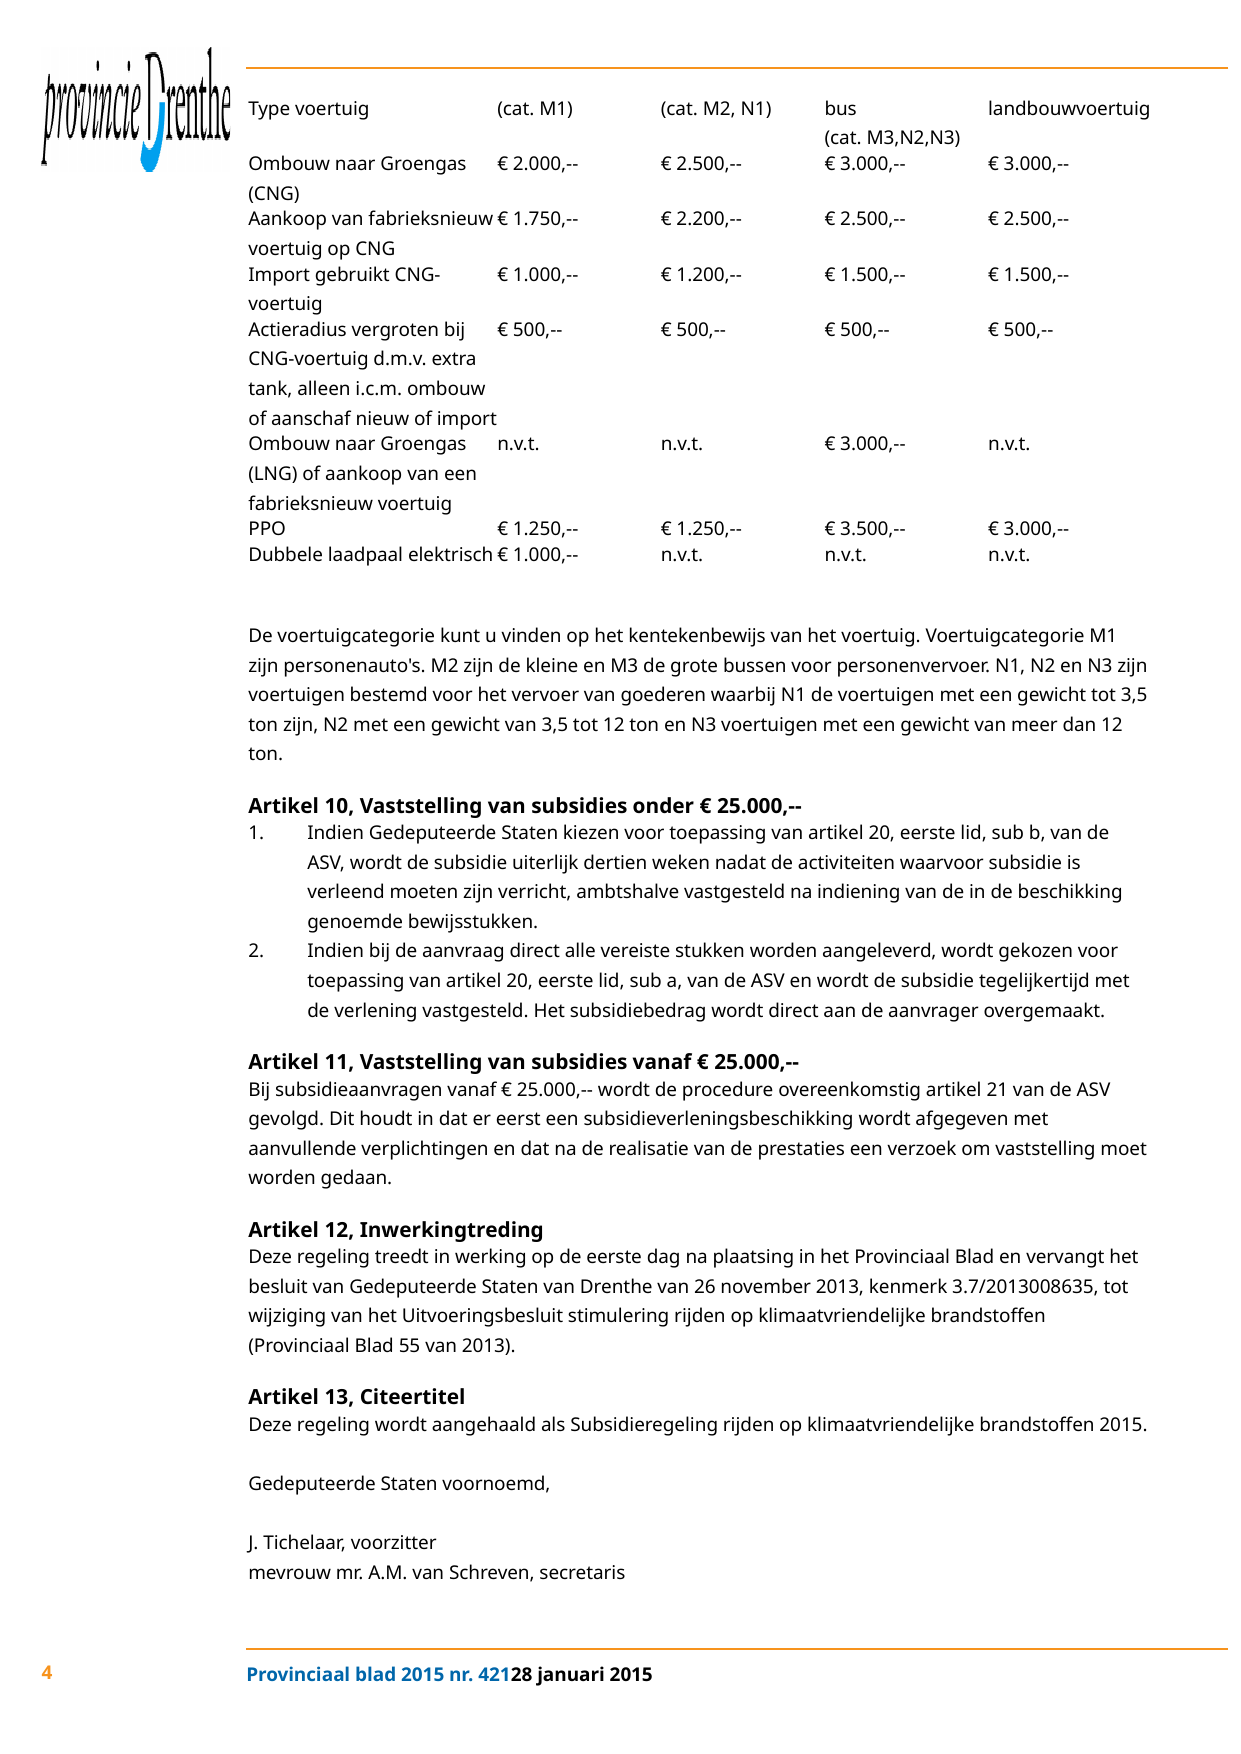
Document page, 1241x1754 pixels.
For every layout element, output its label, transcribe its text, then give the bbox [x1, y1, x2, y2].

table_cell € 1.500,-- [824, 261, 988, 316]
table_cell PPO [248, 515, 497, 541]
table_cell n.v.t. [497, 431, 661, 515]
text Artikel 11, Vaststelling van subsidies vanaf € 25.000,-- [248, 1047, 1152, 1076]
table_cell n.v.t. [661, 431, 824, 515]
table_cell € 3.500,-- [824, 515, 988, 541]
table_cell € 500,-- [661, 316, 824, 431]
table_cell € 500,-- [988, 316, 1152, 431]
picture [41, 47, 231, 172]
text J. Tichelaar, voorzitter [248, 1529, 1152, 1555]
text Deze regeling wordt aangehaald als Subsidieregeling rijden op klimaatvriendelijke brandstoffen 2015. [248, 1411, 1152, 1437]
table_cell € 2.500,-- [824, 205, 988, 261]
table_cell € 1.250,-- [497, 515, 661, 541]
table_cell € 500,-- [497, 316, 661, 431]
table_cell n.v.t. [661, 541, 824, 567]
table_cell Dubbele laadpaal elektrisch [248, 541, 497, 567]
table_cell Import gebruikt CNG-voertuig [248, 261, 497, 316]
text Artikel 10, Vaststelling van subsidies onder € 25.000,-- [248, 791, 1152, 819]
text Artikel 13, Citeertitel [248, 1382, 1152, 1411]
table_cell € 3.000,-- [824, 431, 988, 515]
table_header bus (cat. M3,N2,N3) [824, 95, 988, 150]
text Bij subsidieaanvragen vanaf € 25.000,-- wordt de procedure overeenkomstig artikel 21 van de ASV gevolgd. Dit houdt in dat er eerst een subsidieverleningsbeschikking wordt afgegeven met aanvullende verplichtingen en dat na de realisatie van de prestaties een verzoek om vaststelling moet worden gedaan. [248, 1076, 1152, 1190]
table_header landbouwvoertuig [988, 95, 1152, 150]
table_cell € 1.750,-- [497, 205, 661, 261]
table_cell € 1.000,-- [497, 261, 661, 316]
table_cell € 3.000,-- [824, 150, 988, 205]
table_cell n.v.t. [824, 541, 988, 567]
text Gedeputeerde Staten voornoemd, [248, 1470, 1152, 1496]
table_header (cat. M1) [497, 95, 661, 150]
table_cell € 2.200,-- [661, 205, 824, 261]
table_cell Ombouw naar Groengas (LNG) of aankoop van een fabrieksnieuw voertuig [248, 431, 497, 515]
table_cell € 500,-- [824, 316, 988, 431]
text mevrouw mr. A.M. van Schreven, secretaris [248, 1559, 1152, 1584]
table_cell € 3.000,-- [988, 150, 1152, 205]
table_cell Aankoop van fabrieksnieuw voertuig op CNG [248, 205, 497, 261]
table_cell € 1.500,-- [988, 261, 1152, 316]
table_cell € 2.500,-- [988, 205, 1152, 261]
table_cell n.v.t. [988, 431, 1152, 515]
table_header (cat. M2, N1) [661, 95, 824, 150]
table_cell € 1.200,-- [661, 261, 824, 316]
table_cell Actieradius vergroten bij CNG-voertuig d.m.v. extra tank, alleen i.c.m. ombouw of aanschaf nieuw of import [248, 316, 497, 431]
text Artikel 12, Inwerkingtreding [248, 1215, 1152, 1243]
list Indien bij de aanvraag direct alle vereiste stukken worden aangeleverd, wordt gekozen voor toepassing van artikel 20, eerste lid, sub a, van de ASV en wordt de subsidie tegelijkertijd met de verlening vastgesteld. Het subsidiebedrag wordt direct aan de aanvrager overgemaakt. [248, 938, 1152, 1023]
text Deze regeling treedt in werking op de eerste dag na plaatsing in het Provinciaal Blad en vervangt het besluit van Gedeputeerde Staten van Drenthe van 26 november 2013, kenmerk 3.7/2013008635, tot wijziging van het Uitvoeringsbesluit stimulering rijden op klimaatvriendelijke brandstoffen (Provinciaal Blad 55 van 2013). [248, 1243, 1152, 1358]
table_cell € 2.000,-- [497, 150, 661, 205]
list Indien Gedeputeerde Staten kiezen voor toepassing van artikel 20, eerste lid, sub b, van de ASV, wordt de subsidie uiterlijk dertien weken nadat de activiteiten waarvoor subsidie is verleend moeten zijn verricht, ambtshalve vastgesteld na indiening van de in de beschikking genoemde bewijsstukken. [248, 819, 1152, 934]
table_cell € 1.000,-- [497, 541, 661, 567]
table_cell Ombouw naar Groengas (CNG) [248, 150, 497, 205]
text De voertuigcategorie kunt u vinden op het kentekenbewijs van het voertuig. Voertuigcategorie M1 zijn personenauto's. M2 zijn de kleine en M3 de grote bussen voor personenvervoer. N1, N2 en N3 zijn voertuigen bestemd voor het vervoer van goederen waarbij N1 de voertuigen met een gewicht tot 3,5 ton zijn, N2 met een gewicht van 3,5 tot 12 ton en N3 voertuigen met een gewicht van meer dan 12 ton. [248, 622, 1152, 766]
table_cell n.v.t. [988, 541, 1152, 567]
table_header Type voertuig [248, 95, 497, 150]
table_cell € 2.500,-- [661, 150, 824, 205]
table_cell € 3.000,-- [988, 515, 1152, 541]
table_cell € 1.250,-- [661, 515, 824, 541]
